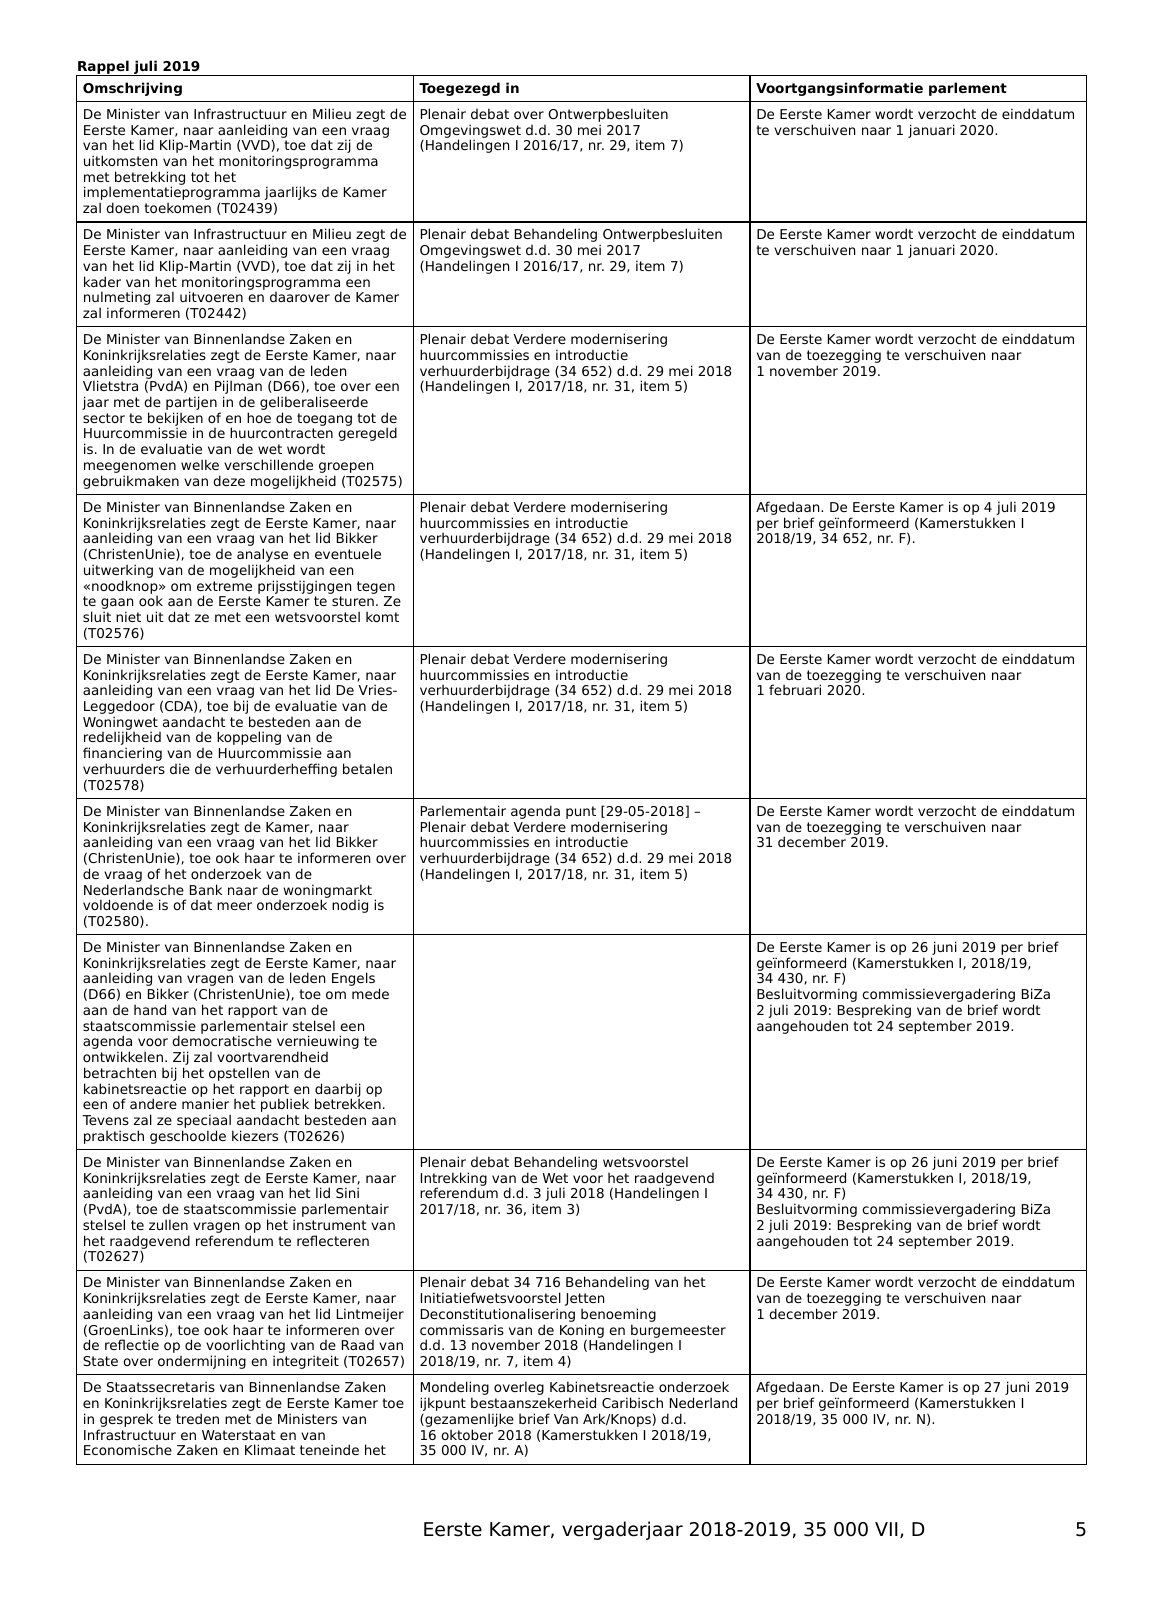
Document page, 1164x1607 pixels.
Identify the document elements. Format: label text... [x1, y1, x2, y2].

table_cell De Minister van Binnenlandse Zaken en Koninkrijksrelaties zegt de Eerste Kamer, naar aanleiding van een vraag van het lid Bikker (ChristenUnie), toe de analyse en eventuele uitwerking van de mogelijkheid van een «noodknop» om extreme prijsstijgingen tegen te gaan ook aan de Eerste Kamer te sturen. Ze sluit niet uit dat ze met een wetsvoorstel komt (T02576) [77, 495, 413, 646]
table_cell De Eerste Kamer is op 26 juni 2019 per brief geïnformeerd (Kamerstukken I, 2018/19, 34 430, nr. F) Besluitvorming commissievergadering BiZa 2 juli 2019: Bespreking van de brief wordt aangehouden tot 24 september 2019. [751, 935, 1086, 1149]
table_cell De Minister van Binnenlandse Zaken en Koninkrijksrelaties zegt de Eerste Kamer, naar aanleiding van een vraag van het lid Lintmeijer (GroenLinks), toe ook haar te informeren over de reflectie op de voorlichting van de Raad van State over ondermijning en integriteit (T02657) [77, 1271, 413, 1374]
table_header Rappel juli 2019 [77, 59, 1087, 75]
table_cell Omschrijving [77, 76, 413, 101]
table_cell Afgedaan. De Eerste Kamer is op 4 juli 2019 per brief geïnformeerd (Kamerstukken I 2018/19, 34 652, nr. F). [751, 495, 1086, 646]
table_cell De Minister van Infrastructuur en Milieu zegt de Eerste Kamer, naar aanleiding van een vraag van het lid Klip-Martin (VVD), toe dat zij de uitkomsten van het monitoringsprogramma met betrekking tot het implementatieprogramma jaarlijks de Kamer zal doen toekomen (T02439) [77, 102, 413, 221]
table_cell De Eerste Kamer wordt verzocht de einddatum te verschuiven naar 1 januari 2020. [751, 102, 1086, 221]
table_cell Plenair debat 34 716 Behandeling van het Initiatiefwetsvoorstel Jetten Deconstitutionalisering benoeming commissaris van de Koning en burgemeester d.d. 13 november 2018 (Handelingen I 2018/19, nr. 7, item 4) [414, 1271, 749, 1374]
table_cell Plenair debat Behandeling Ontwerpbesluiten Omgevingswet d.d. 30 mei 2017 (Handelingen I 2016/17, nr. 29, item 7) [414, 223, 749, 326]
table_cell Parlementair agenda punt [29-05-2018] – Plenair debat Verdere modernisering huurcommissies en introductie verhuurderbijdrage (34 652) d.d. 29 mei 2018 (Handelingen I, 2017/18, nr. 31, item 5) [414, 799, 749, 934]
table_cell De Staatssecretaris van Binnenlandse Zaken en Koninkrijksrelaties zegt de Eerste Kamer toe in gesprek te treden met de Ministers van Infrastructuur en Waterstaat en van Economische Zaken en Klimaat teneinde het [77, 1375, 413, 1463]
table_cell Plenair debat Verdere modernisering huurcommissies en introductie verhuurderbijdrage (34 652) d.d. 29 mei 2018 (Handelingen I, 2017/18, nr. 31, item 5) [414, 495, 749, 646]
table_cell De Eerste Kamer wordt verzocht de einddatum van de toezegging te verschuiven naar 1 november 2019. [751, 327, 1086, 494]
table_cell De Minister van Binnenlandse Zaken en Koninkrijksrelaties zegt de Eerste Kamer, naar aanleiding van een vraag van de leden Vlietstra (PvdA) en Pijlman (D66), toe over een jaar met de partijen in de geliberaliseerde sector te bekijken of en hoe de toegang tot de Huurcommissie in de huurcontracten geregeld is. In de evaluatie van de wet wordt meegenomen welke verschillende groepen gebruikmaken van deze mogelijkheid (T02575) [77, 327, 413, 494]
table_cell De Eerste Kamer wordt verzocht de einddatum van de toezegging te verschuiven naar 1 december 2019. [751, 1271, 1086, 1374]
table_cell De Minister van Binnenlandse Zaken en Koninkrijksrelaties zegt de Kamer, naar aanleiding van een vraag van het lid Bikker (ChristenUnie), toe ook haar te informeren over de vraag of het onderzoek van de Nederlandsche Bank naar de woningmarkt voldoende is of dat meer onderzoek nodig is (T02580). [77, 799, 413, 934]
table_cell De Eerste Kamer wordt verzocht de einddatum van de toezegging te verschuiven naar 1 februari 2020. [751, 647, 1086, 798]
table_cell Mondeling overleg Kabinetsreactie onderzoek ijkpunt bestaanszekerheid Caribisch Nederland (gezamenlijke brief Van Ark/Knops) d.d. 16 oktober 2018 (Kamerstukken I 2018/19, 35 000 IV, nr. A) [414, 1375, 749, 1463]
table_cell De Minister van Infrastructuur en Milieu zegt de Eerste Kamer, naar aanleiding van een vraag van het lid Klip-Martin (VVD), toe dat zij in het kader van het monitoringsprogramma een nulmeting zal uitvoeren en daarover de Kamer zal informeren (T02442) [77, 223, 413, 326]
table_cell Voortgangsinformatie parlement [751, 76, 1086, 101]
table_cell De Eerste Kamer wordt verzocht de einddatum te verschuiven naar 1 januari 2020. [751, 223, 1086, 326]
table_cell [414, 935, 749, 1149]
table_cell Afgedaan. De Eerste Kamer is op 27 juni 2019 per brief geïnformeerd (Kamerstukken I 2018/19, 35 000 IV, nr. N). [751, 1375, 1086, 1463]
table_cell De Eerste Kamer wordt verzocht de einddatum van de toezegging te verschuiven naar 31 december 2019. [751, 799, 1086, 934]
table_cell Plenair debat Verdere modernisering huurcommissies en introductie verhuurderbijdrage (34 652) d.d. 29 mei 2018 (Handelingen I, 2017/18, nr. 31, item 5) [414, 327, 749, 494]
table_cell Toegezegd in [414, 76, 749, 101]
table_cell Plenair debat over Ontwerpbesluiten Omgevingswet d.d. 30 mei 2017 (Handelingen I 2016/17, nr. 29, item 7) [414, 102, 749, 221]
table_cell De Minister van Binnenlandse Zaken en Koninkrijksrelaties zegt de Eerste Kamer, naar aanleiding van een vraag van het lid De Vries-Leggedoor (CDA), toe bij de evaluatie van de Woningwet aandacht te besteden aan de redelijkheid van de koppeling van de financiering van de Huurcommissie aan verhuurders die de verhuurderheffing betalen (T02578) [77, 647, 413, 798]
table_cell De Eerste Kamer is op 26 juni 2019 per brief geïnformeerd (Kamerstukken I, 2018/19, 34 430, nr. F) Besluitvorming commissievergadering BiZa 2 juli 2019: Bespreking van de brief wordt aangehouden tot 24 september 2019. [751, 1150, 1086, 1269]
table_cell De Minister van Binnenlandse Zaken en Koninkrijksrelaties zegt de Eerste Kamer, naar aanleiding van vragen van de leden Engels (D66) en Bikker (ChristenUnie), toe om mede aan de hand van het rapport van de staatscommissie parlementair stelsel een agenda voor democratische vernieuwing te ontwikkelen. Zij zal voortvarendheid betrachten bij het opstellen van de kabinetsreactie op het rapport en daarbij op een of andere manier het publiek betrekken. Tevens zal ze speciaal aandacht besteden aan praktisch geschoolde kiezers (T02626) [77, 935, 413, 1149]
table_cell Plenair debat Behandeling wetsvoorstel Intrekking van de Wet voor het raadgevend referendum d.d. 3 juli 2018 (Handelingen I 2017/18, nr. 36, item 3) [414, 1150, 749, 1269]
table_cell Plenair debat Verdere modernisering huurcommissies en introductie verhuurderbijdrage (34 652) d.d. 29 mei 2018 (Handelingen I, 2017/18, nr. 31, item 5) [414, 647, 749, 798]
table_cell De Minister van Binnenlandse Zaken en Koninkrijksrelaties zegt de Eerste Kamer, naar aanleiding van een vraag van het lid Sini (PvdA), toe de staatscommissie parlementair stelsel te zullen vragen op het instrument van het raadgevend referendum te reflecteren (T02627) [77, 1150, 413, 1269]
